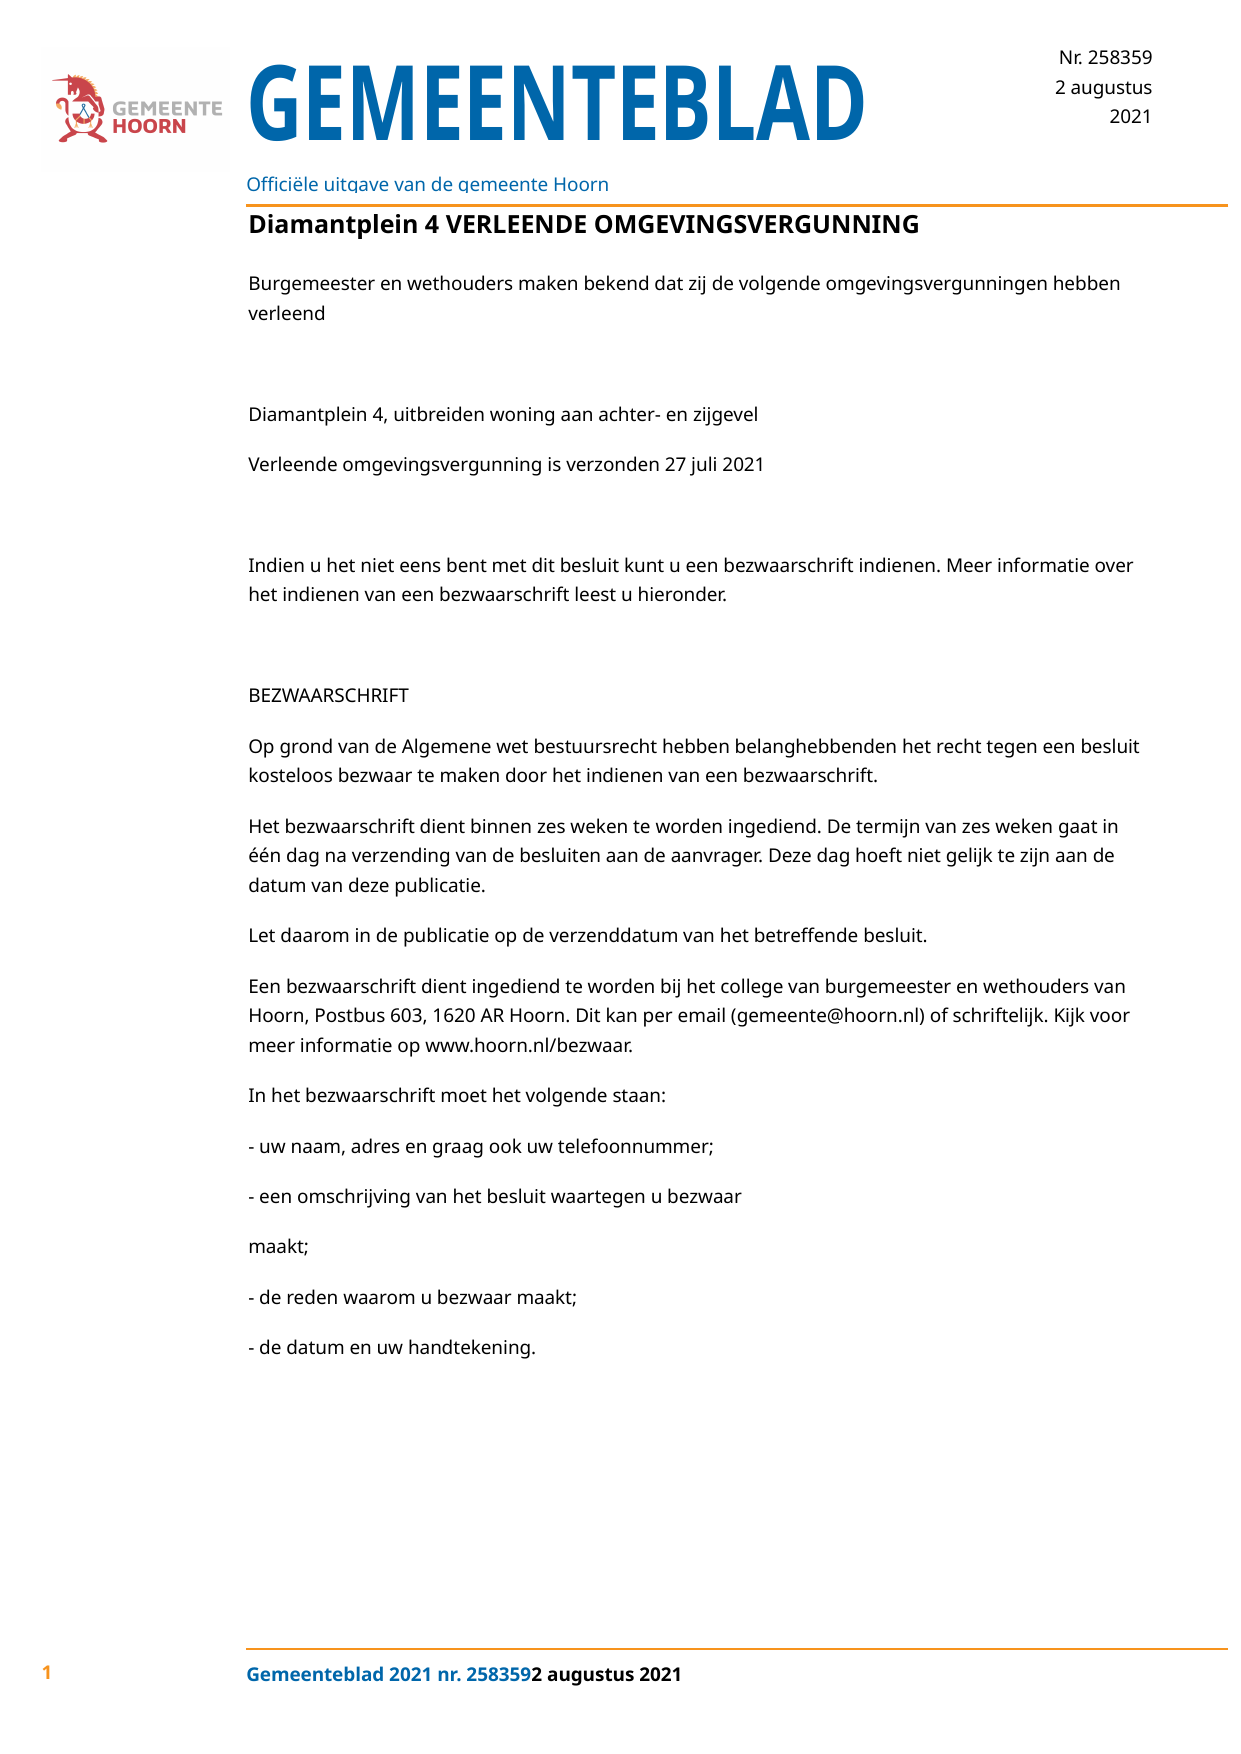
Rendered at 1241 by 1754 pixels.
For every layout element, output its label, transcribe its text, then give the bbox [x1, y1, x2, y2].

text - de reden waarom u bezwaar maakt; [248, 1284, 1152, 1310]
text - een omschrijving van het besluit waartegen u bezwaar [248, 1183, 1152, 1209]
text Diamantplein 4 VERLEENDE OMGEVINGSVERGUNNING [248, 207, 1152, 241]
text Indien u het niet eens bent met dit besluit kunt u een bezwaarschrift indienen. Meer informatie over het indienen van een bezwaarschrift leest u hieronder. [248, 552, 1152, 607]
text Diamantplein 4, uitbreiden woning aan achter- en zijgevel [248, 401, 1152, 426]
text maakt; [248, 1234, 1152, 1259]
text Burgemeester en wethouders maken bekend dat zij de volgende omgevingsvergunningen hebben verleend [248, 270, 1152, 326]
text - uw naam, adres en graag ook uw telefoonnummer; [248, 1133, 1152, 1158]
text Een bezwaarschrift dient ingediend te worden bij het college van burgemeester en wethouders van Hoorn, Postbus 603, 1620 AR Hoorn. Dit kan per email (gemeente@hoorn.nl) of schriftelijk. Kijk voor meer informatie op www.hoorn.nl/bezwaar. [248, 973, 1152, 1058]
text Verleende omgevingsvergunning is verzonden 27 juli 2021 [248, 451, 1152, 477]
text Let daarom in de publicatie op de verzenddatum van het betreffende besluit. [248, 922, 1152, 948]
text Op grond van de Algemene wet bestuursrecht hebben belanghebbenden het recht tegen een besluit kosteloos bezwaar te maken door het indienen van een bezwaarschrift. [248, 733, 1152, 788]
picture [41, 47, 231, 172]
text Het bezwaarschrift dient binnen zes weken te worden ingediend. De termijn van zes weken gaat in één dag na verzending van de besluiten aan de aanvrager. Deze dag hoeft niet gelijk te zijn aan de datum van deze publicatie. [248, 813, 1152, 898]
text In het bezwaarschrift moet het volgende staan: [248, 1082, 1152, 1108]
text - de datum en uw handtekening. [248, 1334, 1152, 1360]
text BEZWAARSCHRIFT [248, 682, 1152, 708]
